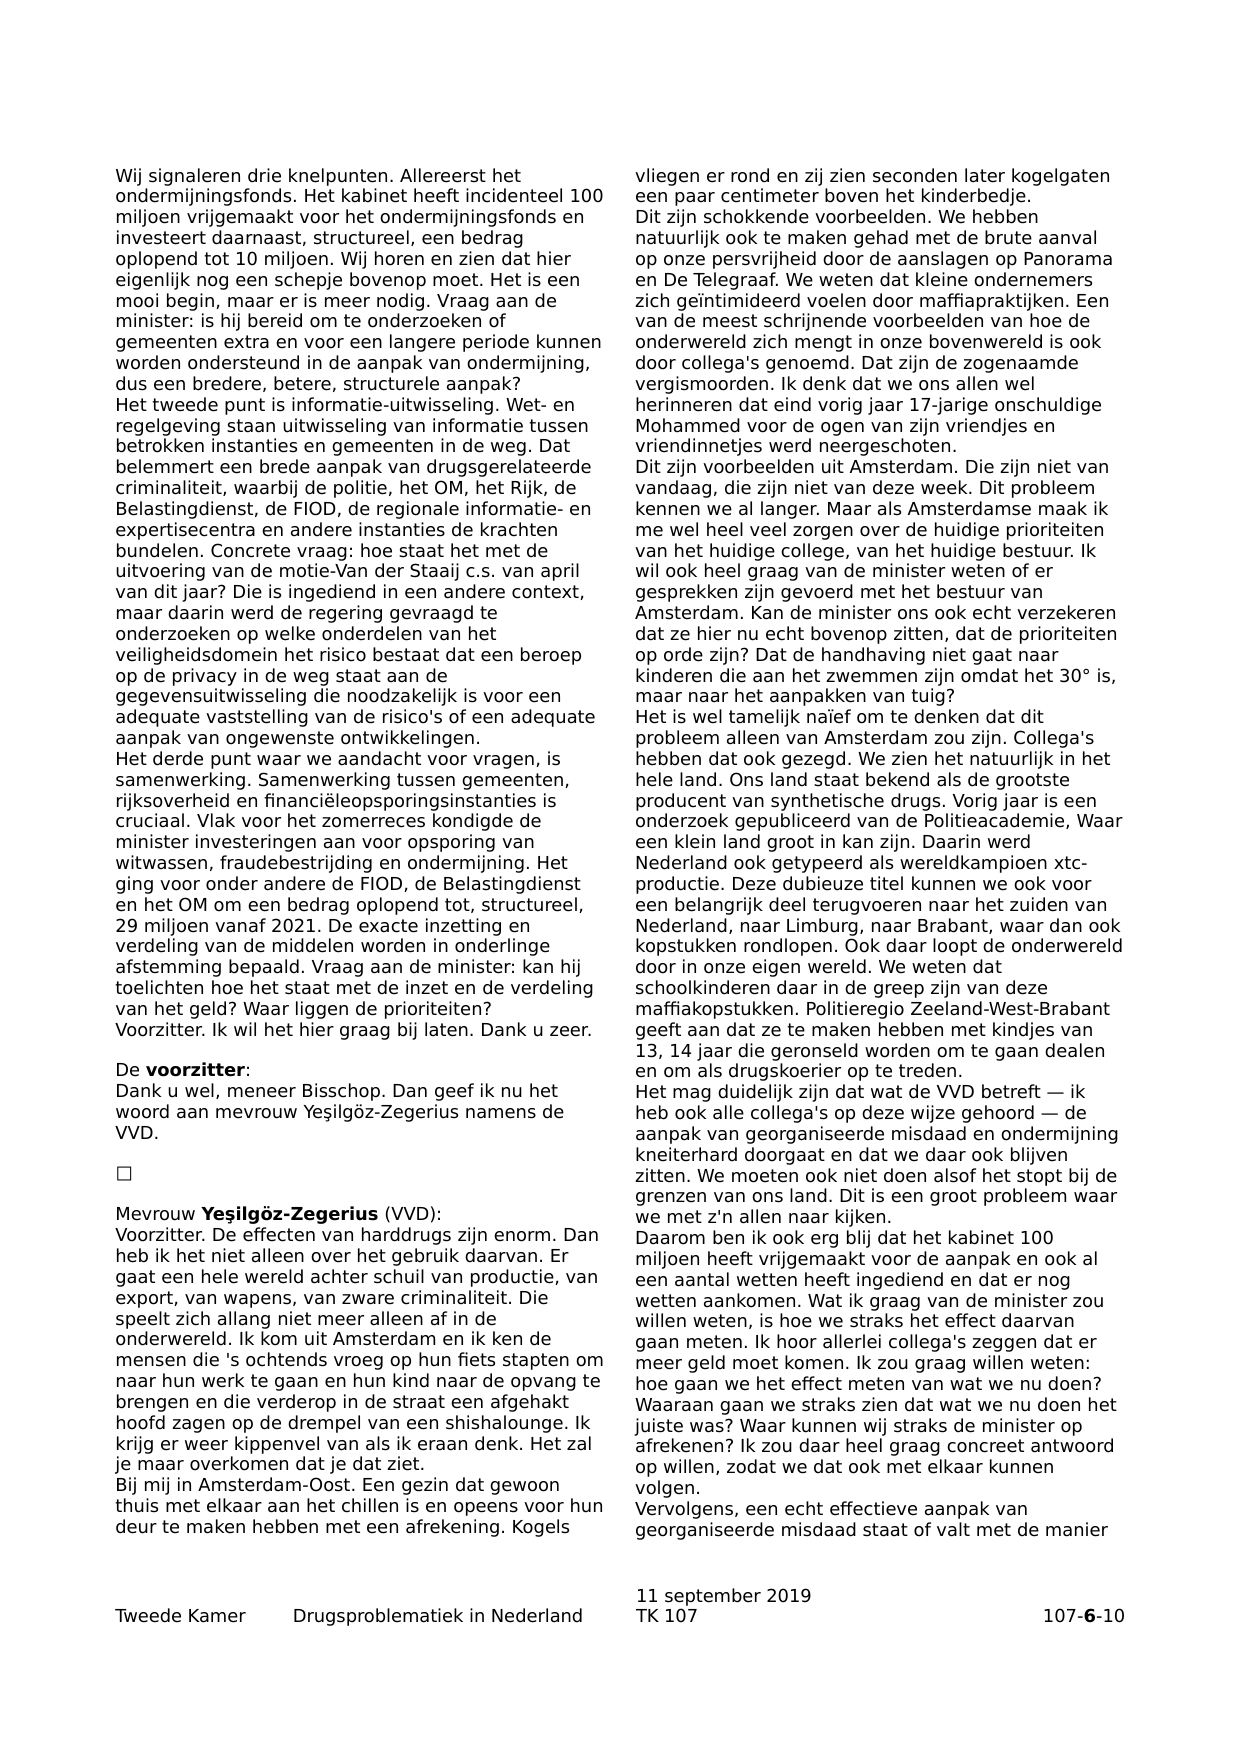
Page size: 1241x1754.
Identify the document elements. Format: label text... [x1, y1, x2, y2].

text Het tweede punt is informatie-uitwisseling. Wet- en regelgeving staan uitwisseling van informatie tussen betrokken instanties en gemeenten in de weg. Dat belemmert een brede aanpak van drugsgerelateerde criminaliteit, waarbij de politie, het OM, het Rijk, de Belastingdienst, de FIOD, de regionale informatie- en expertisecentra en andere instanties de krachten bundelen. Concrete vraag: hoe staat het met de uitvoering van de motie-Van der Staaij c.s. van april van dit jaar? Die is ingediend in een andere context, maar daarin werd de regering gevraagd te onderzoeken op welke onderdelen van het veiligheidsdomein het risico bestaat dat een beroep op de privacy in de weg staat aan de gegevensuitwisseling die noodzakelijk is voor een adequate vaststelling van de risico's of een adequate aanpak van ongewenste ontwikkelingen. [115, 394, 605, 749]
text Dit zijn voorbeelden uit Amsterdam. Die zijn niet van vandaag, die zijn niet van deze week. Dit probleem kennen we al langer. Maar als Amsterdamse maak ik me wel heel veel zorgen over de huidige prioriteiten van het huidige college, van het huidige bestuur. Ik wil ook heel graag van de minister weten of er gesprekken zijn gevoerd met het bestuur van Amsterdam. Kan de minister ons ook echt verzekeren dat ze hier nu echt bovenop zitten, dat de prioriteiten op orde zijn? Dat de handhaving niet gaat naar kinderen die aan het zwemmen zijn omdat het 30° is, maar naar het aanpakken van tuig? [635, 457, 1125, 707]
text Wij signaleren drie knelpunten. Allereerst het ondermijningsfonds. Het kabinet heeft incidenteel 100 miljoen vrijgemaakt voor het ondermijningsfonds en investeert daarnaast, structureel, een bedrag oplopend tot 10 miljoen. Wij horen en zien dat hier eigenlijk nog een schepje bovenop moet. Het is een mooi begin, maar er is meer nodig. Vraag aan de minister: is hij bereid om te onderzoeken of gemeenten extra en voor een langere periode kunnen worden ondersteund in de aanpak van ondermijning, dus een bredere, betere, structurele aanpak? [115, 165, 605, 394]
text Voorzitter. Ik wil het hier graag bij laten. Dank u zeer. [115, 1019, 605, 1040]
text Het mag duidelijk zijn dat wat de VVD betreft — ik heb ook alle collega's op deze wijze gehoord — de aanpak van georganiseerde misdaad en ondermijning kneiterhard doorgaat en dat we daar ook blijven zitten. We moeten ook niet doen alsof het stopt bij de grenzen van ons land. Dit is een groot probleem waar we met z'n allen naar kijken. [635, 1082, 1125, 1228]
text vliegen er rond en zij zien seconden later kogelgaten een paar centimeter boven het kinderbedje. [635, 165, 1125, 207]
text Dank u wel, meneer Bisschop. Dan geef ik nu het woord aan mevrouw Yeşilgöz-Zegerius namens de VVD. [115, 1081, 605, 1143]
text De voorzitter: [115, 1060, 605, 1081]
text ⬜ [115, 1163, 605, 1184]
text Het is wel tamelijk naïef om te denken dat dit probleem alleen van Amsterdam zou zijn. Collega's hebben dat ook gezegd. We zien het natuurlijk in het hele land. Ons land staat bekend als de grootste producent van synthetische drugs. Vorig jaar is een onderzoek gepubliceerd van de Politieacademie, Waar een klein land groot in kan zijn. Daarin werd Nederland ook getypeerd als wereldkampioen xtc-productie. Deze dubieuze titel kunnen we ook voor een belangrijk deel terugvoeren naar het zuiden van Nederland, naar Limburg, naar Brabant, waar dan ook kopstukken rondlopen. Ook daar loopt de onderwereld door in onze eigen wereld. We weten dat schoolkinderen daar in de greep zijn van deze maffiakopstukken. Politieregio Zeeland-West-Brabant geeft aan dat ze te maken hebben met kindjes van 13, 14 jaar die geronseld worden om te gaan dealen en om als drugskoerier op te treden. [635, 707, 1125, 1082]
text Vervolgens, een echt effectieve aanpak van georganiseerde misdaad staat of valt met de manier [635, 1499, 1125, 1540]
text Mevrouw Yeşilgöz-Zegerius (VVD): [115, 1204, 605, 1225]
text Dit zijn schokkende voorbeelden. We hebben natuurlijk ook te maken gehad met de brute aanval op onze persvrijheid door de aanslagen op Panorama en De Telegraaf. We weten dat kleine ondernemers zich geïntimideerd voelen door maffiapraktijken. Een van de meest schrijnende voorbeelden van hoe de onderwereld zich mengt in onze bovenwereld is ook door collega's genoemd. Dat zijn de zogenaamde vergismoorden. Ik denk dat we ons allen wel herinneren dat eind vorig jaar 17-jarige onschuldige Mohammed voor de ogen van zijn vriendjes en vriendinnetjes werd neergeschoten. [635, 207, 1125, 457]
text Daarom ben ik ook erg blij dat het kabinet 100 miljoen heeft vrijgemaakt voor de aanpak en ook al een aantal wetten heeft ingediend en dat er nog wetten aankomen. Wat ik graag van de minister zou willen weten, is hoe we straks het effect daarvan gaan meten. Ik hoor allerlei collega's zeggen dat er meer geld moet komen. Ik zou graag willen weten: hoe gaan we het effect meten van wat we nu doen? Waaraan gaan we straks zien dat wat we nu doen het juiste was? Waar kunnen wij straks de minister op afrekenen? Ik zou daar heel graag concreet antwoord op willen, zodat we dat ook met elkaar kunnen volgen. [635, 1228, 1125, 1499]
text Bij mij in Amsterdam-Oost. Een gezin dat gewoon thuis met elkaar aan het chillen is en opeens voor hun deur te maken hebben met een afrekening. Kogels [115, 1475, 605, 1537]
text Het derde punt waar we aandacht voor vragen, is samenwerking. Samenwerking tussen gemeenten, rijksoverheid en financiëleopsporingsinstanties is cruciaal. Vlak voor het zomerreces kondigde de minister investeringen aan voor opsporing van witwassen, fraudebestrijding en ondermijning. Het ging voor onder andere de FIOD, de Belastingdienst en het OM om een bedrag oplopend tot, structureel, 29 miljoen vanaf 2021. De exacte inzetting en verdeling van de middelen worden in onderlinge afstemming bepaald. Vraag aan de minister: kan hij toelichten hoe het staat met de inzet en de verdeling van het geld? Waar liggen de prioriteiten? [115, 749, 605, 1019]
text Voorzitter. De effecten van harddrugs zijn enorm. Dan heb ik het niet alleen over het gebruik daarvan. Er gaat een hele wereld achter schuil van productie, van export, van wapens, van zware criminaliteit. Die speelt zich allang niet meer alleen af in de onderwereld. Ik kom uit Amsterdam en ik ken de mensen die 's ochtends vroeg op hun fiets stapten om naar hun werk te gaan en hun kind naar de opvang te brengen en die verderop in de straat een afgehakt hoofd zagen op de drempel van een shishalounge. Ik krijg er weer kippenvel van als ik eraan denk. Het zal je maar overkomen dat je dat ziet. [115, 1225, 605, 1475]
